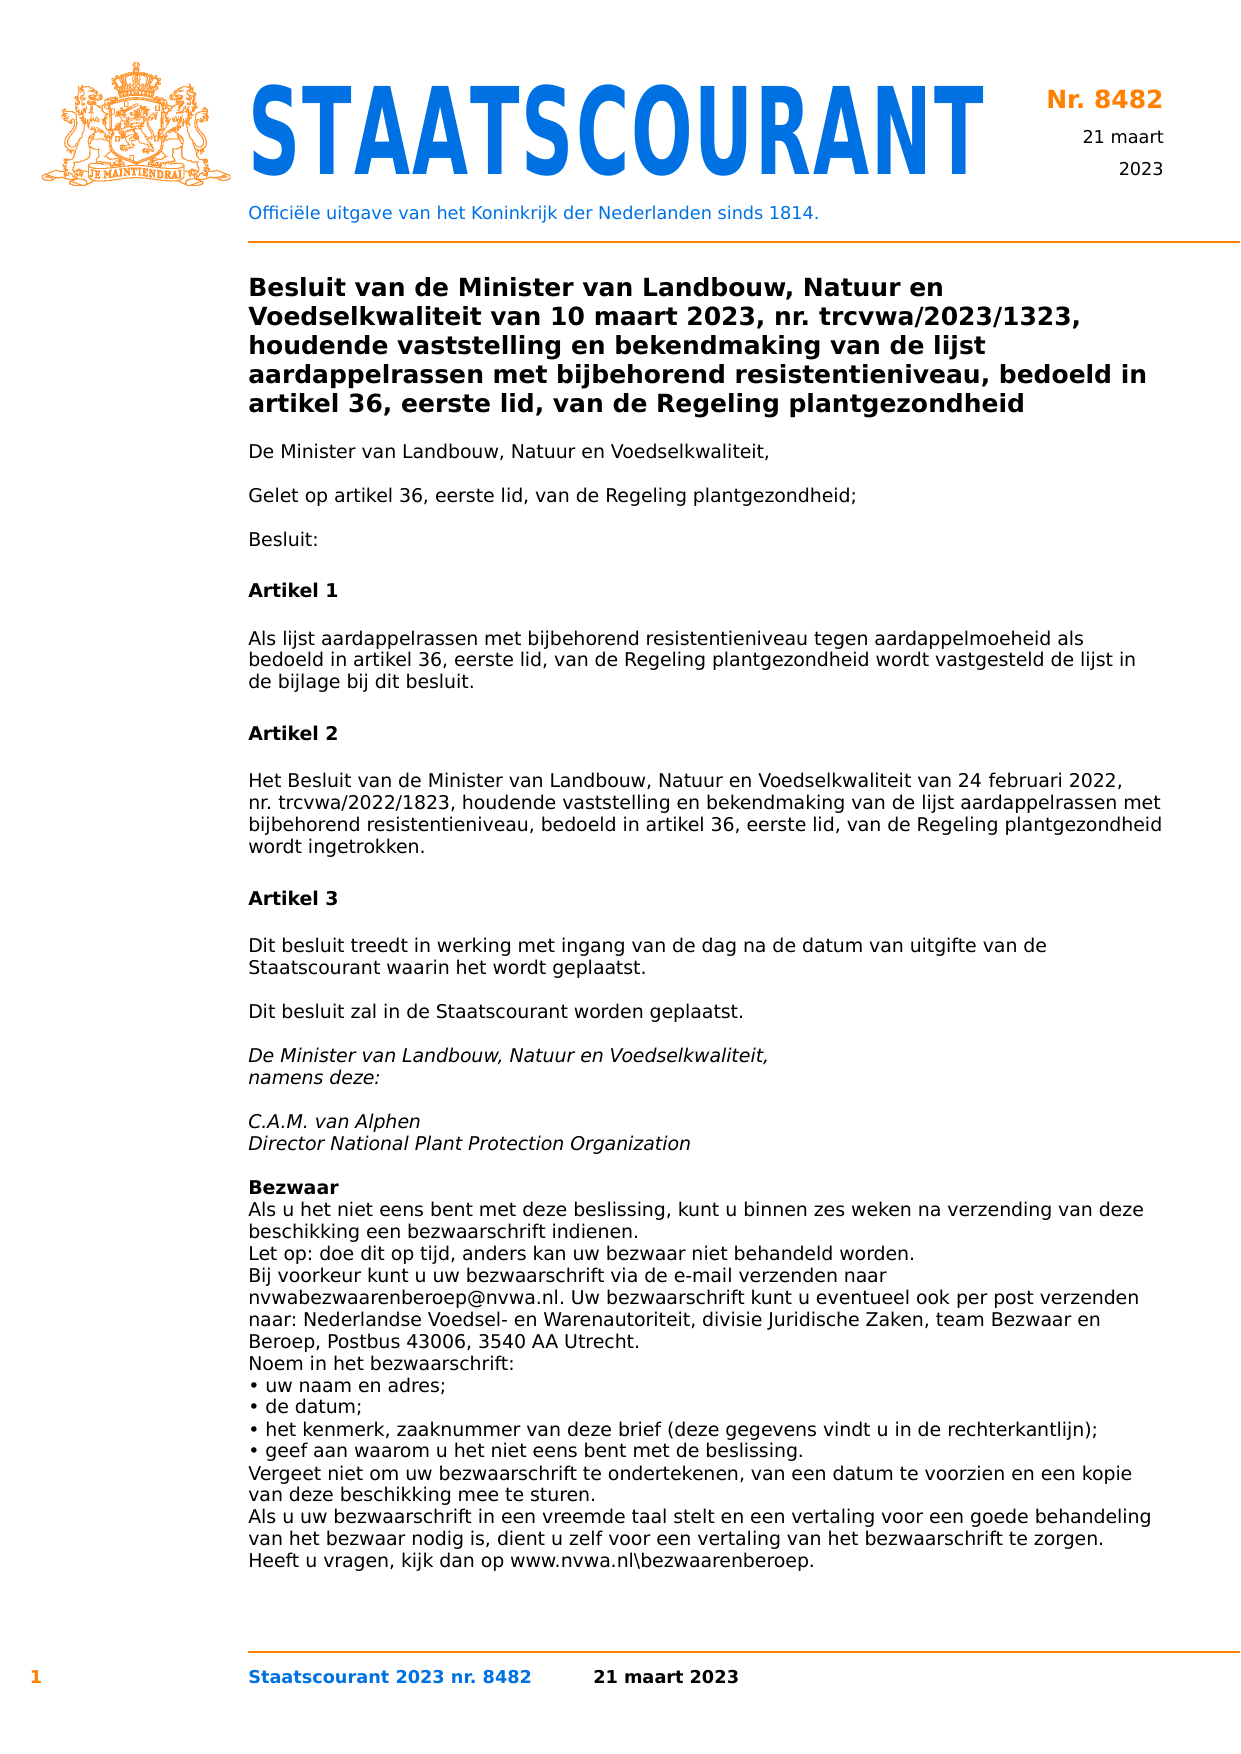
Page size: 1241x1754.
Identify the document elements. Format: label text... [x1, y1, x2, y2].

text De Minister van Landbouw, Natuur en Voedselkwaliteit, [248, 441, 1163, 463]
text Heeft u vragen, kijk dan op www.nvwa.nl\bezwaarenberoep. [248, 1550, 1163, 1572]
text Vergeet niet om uw bezwaarschrift te ondertekenen, van een datum te voorzien en een kopie van deze beschikking mee te sturen. [248, 1462, 1163, 1506]
subtitle Artikel 2 [248, 723, 1163, 745]
text • geef aan waarom u het niet eens bent met de beslissing. [248, 1440, 1163, 1462]
text Let op: doe dit op tijd, anders kan uw bezwaar niet behandeld worden. [248, 1243, 1163, 1264]
table_cell 2023 [998, 153, 1240, 203]
text De Minister van Landbouw, Natuur en Voedselkwaliteit, namens deze: C.A.M. van Alphen Director National Plant Protection Organization [248, 1045, 1163, 1155]
subtitle Besluit van de Minister van Landbouw, Natuur en Voedselkwaliteit van 10 maart 2023, nr. trcvwa/2023/1323, houdende vaststelling en bekendmaking van de lijst aardappelrassen met bijbehorend resistentieniveau, bedoeld in artikel 36, eerste lid, van de Regeling plantgezondheid [248, 273, 1163, 419]
table_header STAATSCOURANT [248, 62, 998, 203]
table_cell Officiële uitgave van het Koninkrijk der Nederlanden sinds 1814. [248, 203, 1240, 241]
table_cell 21 maart [998, 121, 1240, 153]
text Dit besluit zal in de Staatscourant worden geplaatst. [248, 1001, 1163, 1023]
table_header Nr. 8482 [998, 62, 1240, 121]
text Noem in het bezwaarschrift: [248, 1352, 1163, 1374]
text Als lijst aardappelrassen met bijbehorend resistentieniveau tegen aardappelmoeheid als bedoeld in artikel 36, eerste lid, van de Regeling plantgezondheid wordt vastgesteld de lijst in de bijlage bij dit besluit. [248, 627, 1163, 693]
text Bezwaar [248, 1177, 1163, 1199]
subtitle Artikel 3 [248, 888, 1163, 910]
text • het kenmerk, zaaknummer van deze brief (deze gegevens vindt u in de rechterkantlijn); [248, 1418, 1163, 1440]
picture [41, 62, 231, 186]
text • de datum; [248, 1396, 1163, 1418]
subtitle Artikel 1 [248, 580, 1163, 602]
table_header [25, 62, 248, 241]
text • uw naam en adres; [248, 1374, 1163, 1396]
text Dit besluit treedt in werking met ingang van de dag na de datum van uitgifte van de Staatscourant waarin het wordt geplaatst. [248, 935, 1163, 979]
text Besluit: [248, 528, 1163, 550]
text Gelet op artikel 36, eerste lid, van de Regeling plantgezondheid; [248, 484, 1163, 507]
text Als u uw bezwaarschrift in een vreemde taal stelt en een vertaling voor een goede behandeling van het bezwaar nodig is, dient u zelf voor een vertaling van het bezwaarschrift te zorgen. [248, 1506, 1163, 1550]
text Als u het niet eens bent met deze beslissing, kunt u binnen zes weken na verzending van deze beschikking een bezwaarschrift indienen. [248, 1199, 1163, 1243]
text Bij voorkeur kunt u uw bezwaarschrift via de e-mail verzenden naar nvwabezwaarenberoep@nvwa.nl. Uw bezwaarschrift kunt u eventueel ook per post verzenden naar: Nederlandse Voedsel- en Warenautoriteit, divisie Juridische Zaken, team Bezwaar en Beroep, Postbus 43006, 3540 AA Utrecht. [248, 1264, 1163, 1352]
text Het Besluit van de Minister van Landbouw, Natuur en Voedselkwaliteit van 24 februari 2022, nr. trcvwa/2022/1823, houdende vaststelling en bekendmaking van de lijst aardappelrassen met bijbehorend resistentieniveau, bedoeld in artikel 36, eerste lid, van de Regeling plantgezondheid wordt ingetrokken. [248, 770, 1163, 858]
